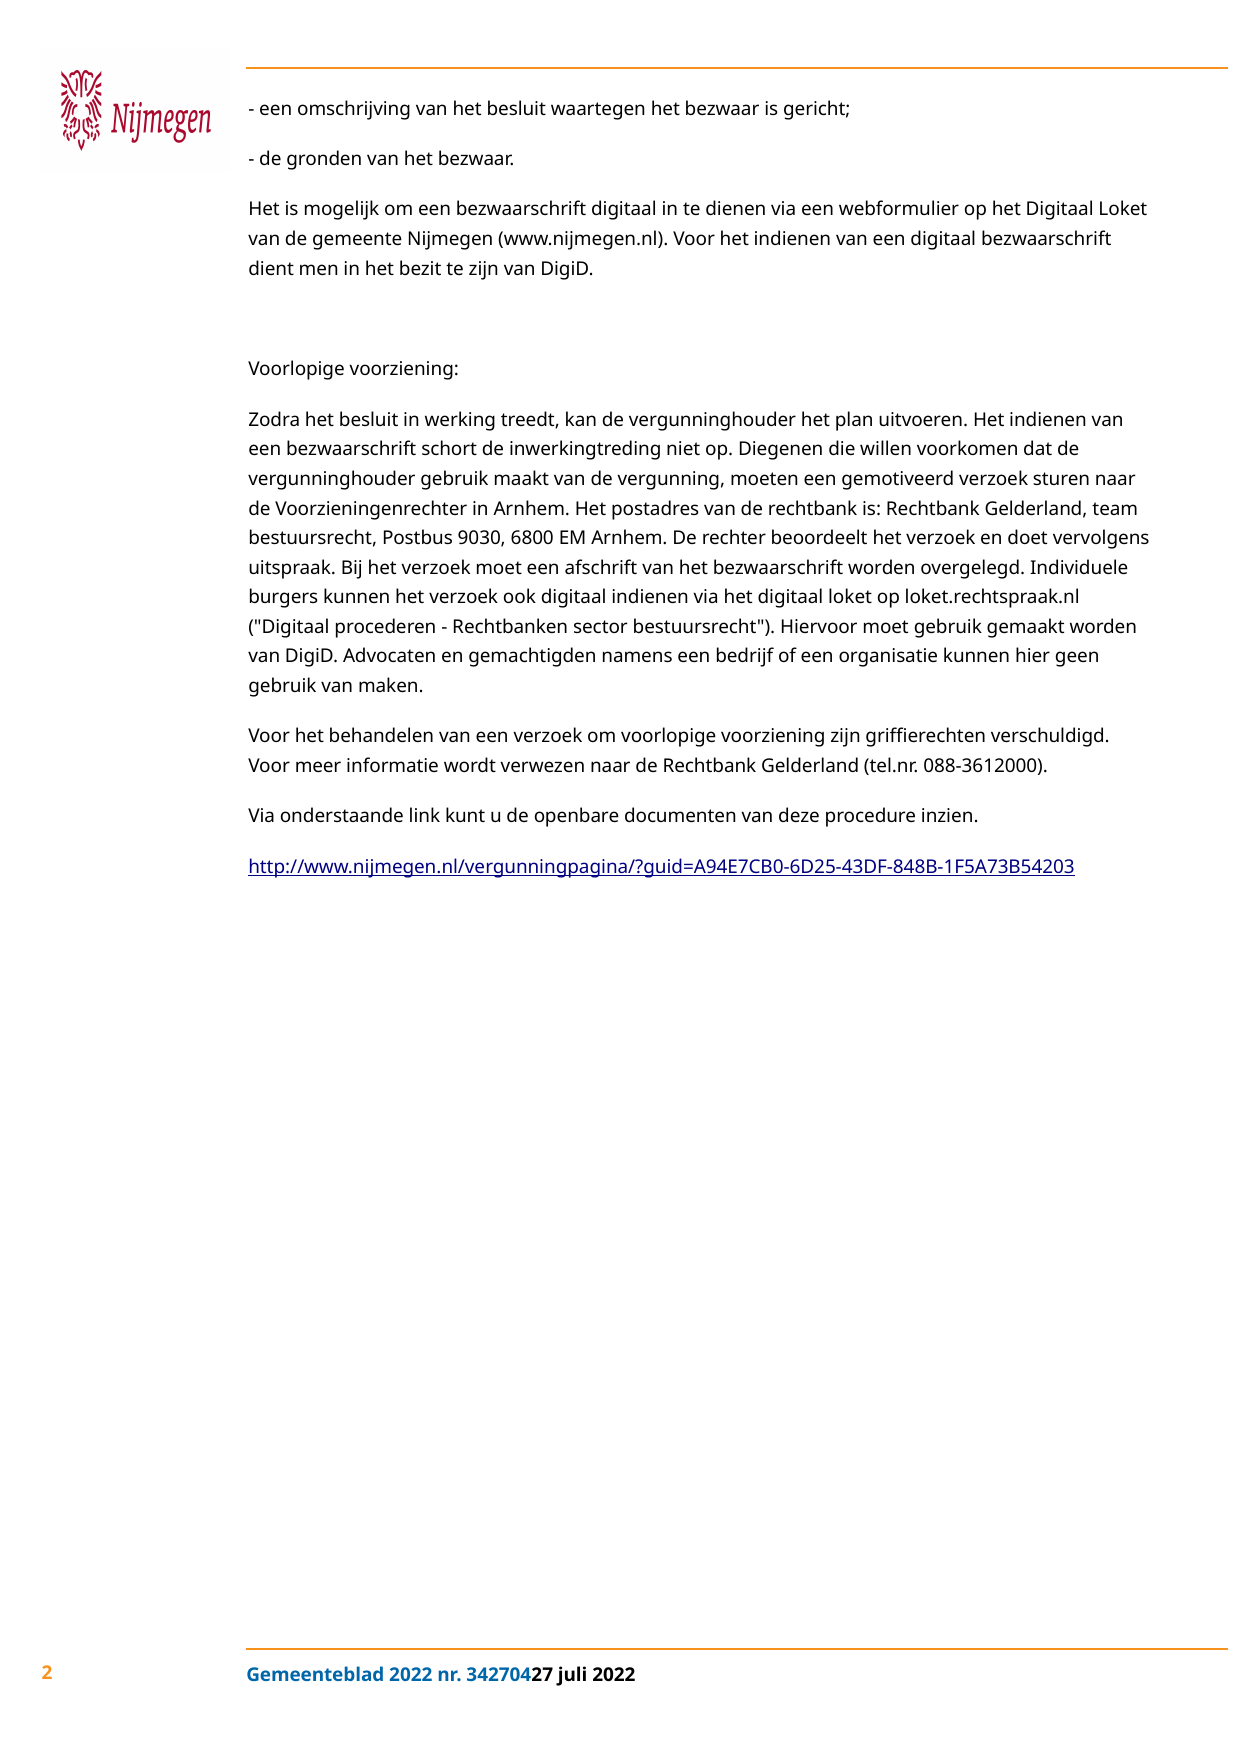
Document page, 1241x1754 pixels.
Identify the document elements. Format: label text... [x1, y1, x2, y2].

picture [41, 47, 231, 172]
text http://www.nijmegen.nl/vergunningpagina/?guid=A94E7CB0-6D25-43DF-848B-1F5A73B54203 [248, 853, 1152, 879]
text Het is mogelijk om een bezwaarschrift digitaal in te dienen via een webformulier op het Digitaal Loket van de gemeente Nijmegen (www.nijmegen.nl). Voor het indienen van een digitaal bezwaarschrift dient men in het bezit te zijn van DigiD. [248, 196, 1152, 281]
text - een omschrijving van het besluit waartegen het bezwaar is gericht; [248, 95, 1152, 121]
text Voor het behandelen van een verzoek om voorlopige voorziening zijn griffierechten verschuldigd. Voor meer informatie wordt verwezen naar de Rechtbank Gelderland (tel.nr. 088-3612000). [248, 723, 1152, 778]
text Voorlopige voorziening: [248, 356, 1152, 381]
text Via onderstaande link kunt u de openbare documenten van deze procedure inzien. [248, 803, 1152, 828]
text - de gronden van het bezwaar. [248, 145, 1152, 171]
text Zodra het besluit in werking treedt, kan de vergunninghouder het plan uitvoeren. Het indienen van een bezwaarschrift schort de inwerkingtreding niet op. Diegenen die willen voorkomen dat de vergunninghouder gebruik maakt van de vergunning, moeten een gemotiveerd verzoek sturen naar de Voorzieningenrechter in Arnhem. Het postadres van de rechtbank is: Rechtbank Gelderland, team bestuursrecht, Postbus 9030, 6800 EM Arnhem. De rechter beoordeelt het verzoek en doet vervolgens uitspraak. Bij het verzoek moet een afschrift van het bezwaarschrift worden overgelegd. Individuele burgers kunnen het verzoek ook digitaal indienen via het digitaal loket op loket.rechtspraak.nl ("Digitaal procederen - Rechtbanken sector bestuursrecht"). Hiervoor moet gebruik gemaakt worden van DigiD. Advocaten en gemachtigden namens een bedrijf of een organisatie kunnen hier geen gebruik van maken. [248, 406, 1152, 698]
